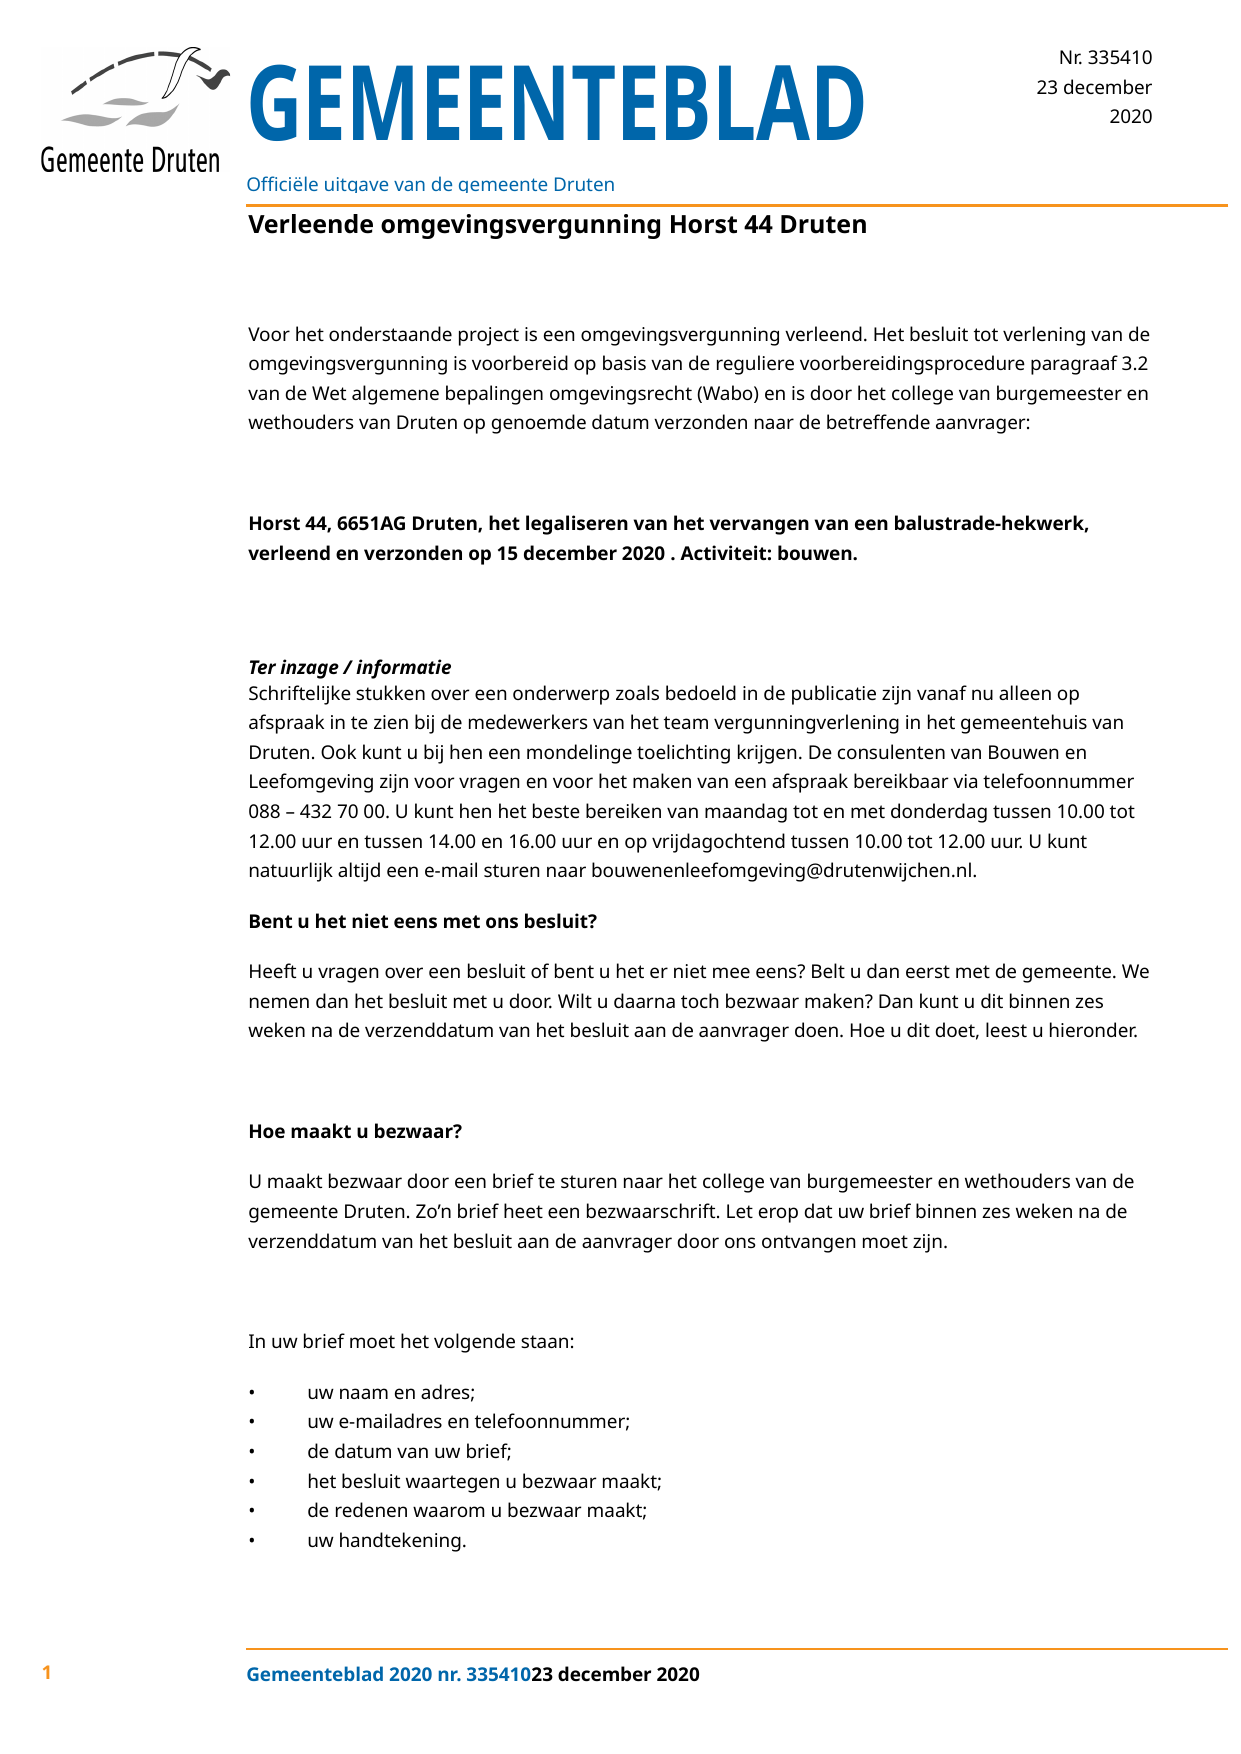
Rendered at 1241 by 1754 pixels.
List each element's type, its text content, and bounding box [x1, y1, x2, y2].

text Hoe maakt u bezwaar? [248, 1118, 1152, 1144]
text Bent u het niet eens met ons besluit? [248, 908, 1152, 934]
list het besluit waartegen u bezwaar maakt; [248, 1468, 1152, 1494]
picture [41, 47, 231, 172]
list de redenen waarom u bezwaar maakt; [248, 1497, 1152, 1523]
list uw e-mailadres en telefoonnummer; [248, 1409, 1152, 1434]
text U maakt bezwaar door een brief te sturen naar het college van burgemeester en wethouders van de gemeente Druten. Zo’n brief heet een bezwaarschrift. Let erop dat uw brief binnen zes weken na de verzenddatum van het besluit aan de aanvrager door ons ontvangen moet zijn. [248, 1169, 1152, 1254]
list de datum van uw brief; [248, 1438, 1152, 1464]
text In uw brief moet het volgende staan: [248, 1329, 1152, 1354]
text Voor het onderstaande project is een omgevingsvergunning verleend. Het besluit tot verlening van de omgevingsvergunning is voorbereid op basis van de reguliere voorbereidingsprocedure paragraaf 3.2 van de Wet algemene bepalingen omgevingsrecht (Wabo) en is door het college van burgemeester en wethouders van Druten op genoemde datum verzonden naar de betreffende aanvrager: [248, 321, 1152, 435]
list uw handtekening. [248, 1527, 1152, 1553]
text Horst 44, 6651AG Druten, het legaliseren van het vervangen van een balustrade-hekwerk, verleend en verzonden op 15 december 2020 . Activiteit: bouwen. [248, 510, 1152, 566]
text Heeft u vragen over een besluit of bent u het er niet mee eens? Belt u dan eerst met de gemeente. We nemen dan het besluit met u door. Wilt u daarna toch bezwaar maken? Dan kunt u dit binnen zes weken na de verzenddatum van het besluit aan de aanvrager doen. Hoe u dit doet, leest u hieronder. [248, 958, 1152, 1043]
text Ter inzage / informatie [248, 654, 1152, 680]
list uw naam en adres; [248, 1379, 1152, 1405]
text Verleende omgevingsvergunning Horst 44 Druten [248, 207, 1152, 241]
text Schriftelijke stukken over een onderwerp zoals bedoeld in de publicatie zijn vanaf nu alleen op afspraak in te zien bij de medewerkers van het team vergunningverlening in het gemeentehuis van Druten. Ook kunt u bij hen een mondelinge toelichting krijgen. De consulenten van Bouwen en Leefomgeving zijn voor vragen en voor het maken van een afspraak bereikbaar via telefoonnummer 088 – 432 70 00. U kunt hen het beste bereiken van maandag tot en met donderdag tussen 10.00 tot 12.00 uur en tussen 14.00 en 16.00 uur en op vrijdagochtend tussen 10.00 tot 12.00 uur. U kunt natuurlijk altijd een e-mail sturen naar bouwenenleefomgeving@drutenwijchen.nl. [248, 680, 1152, 883]
